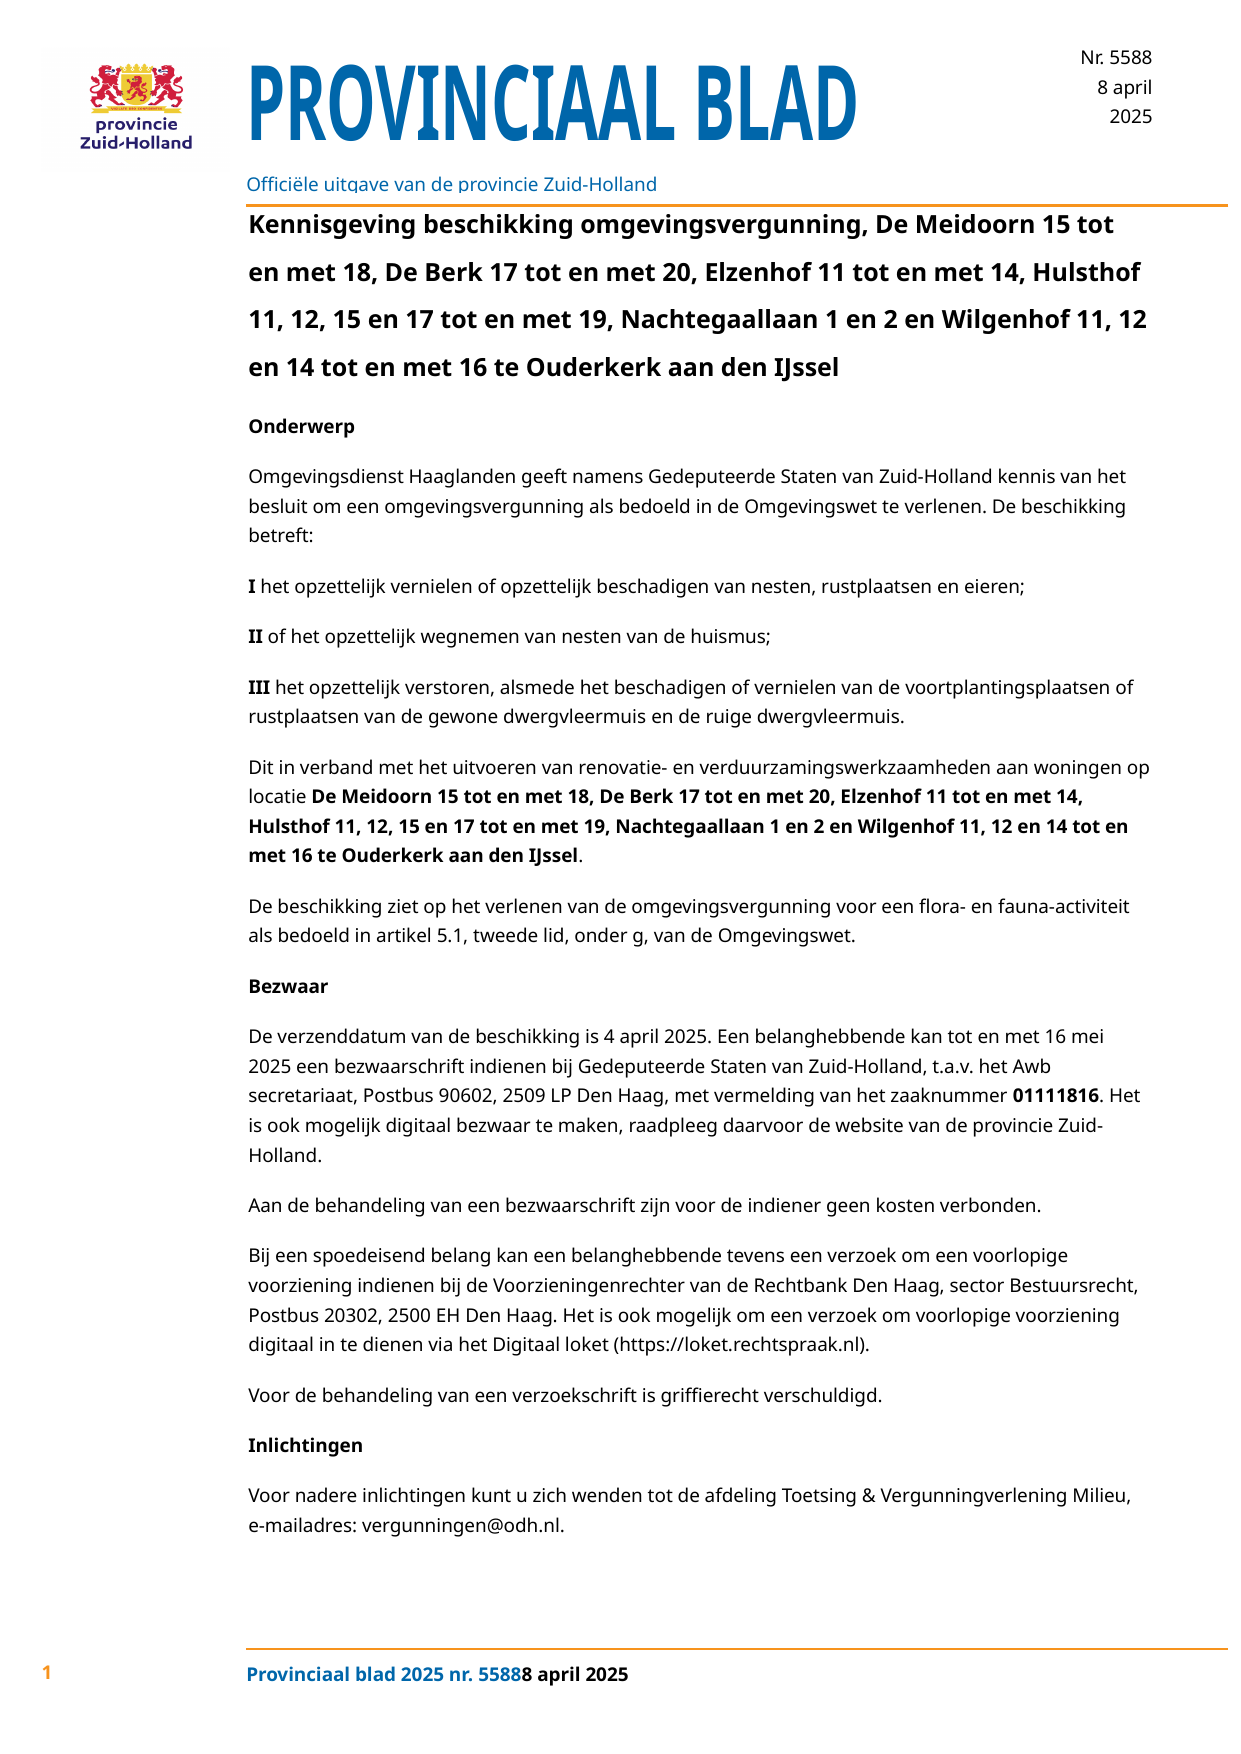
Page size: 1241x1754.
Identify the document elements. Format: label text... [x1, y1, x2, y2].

text Aan de behandeling van een bezwaarschrift zijn voor de indiener geen kosten verbonden. [248, 1192, 1152, 1218]
text Kennisgeving beschikking omgevingsvergunning, De Meidoorn 15 tot en met 18, De Berk 17 tot en met 20, Elzenhof 11 tot en met 14, Hulsthof 11, 12, 15 en 17 tot en met 19, Nachtegaallaan 1 en 2 en Wilgenhof 11, 12 en 14 tot en met 16 te Ouderkerk aan den IJssel [248, 207, 1152, 384]
text I het opzettelijk vernielen of opzettelijk beschadigen van nesten, rustplaatsen en eieren; [248, 573, 1152, 599]
text Voor de behandeling van een verzoekschrift is griffierecht verschuldigd. [248, 1382, 1152, 1408]
text De beschikking ziet op het verlenen van de omgevingsvergunning voor een flora- en fauna-activiteit als bedoeld in artikel 5.1, tweede lid, onder g, van de Omgevingswet. [248, 893, 1152, 948]
text Bij een spoedeisend belang kan een belanghebbende tevens een verzoek om een voorlopige voorziening indienen bij de Voorzieningenrechter van de Rechtbank Den Haag, sector Bestuursrecht, Postbus 20302, 2500 EH Den Haag. Het is ook mogelijk om een verzoek om voorlopige voorziening digitaal in te dienen via het Digitaal loket (https://loket.rechtspraak.nl). [248, 1243, 1152, 1357]
text Omgevingsdienst Haaglanden geeft namens Gedeputeerde Staten van Zuid-Holland kennis van het besluit om een omgevingsvergunning als bedoeld in de Omgevingswet te verlenen. De beschikking betreft: [248, 463, 1152, 548]
text II of het opzettelijk wegnemen van nesten van de huismus; [248, 623, 1152, 649]
text Inlichtingen [248, 1432, 1152, 1458]
text Voor nadere inlichtingen kunt u zich wenden tot de afdeling Toetsing & Vergunningverlening Milieu, e-mailadres: vergunningen@odh.nl. [248, 1483, 1152, 1538]
text III het opzettelijk verstoren, alsmede het beschadigen of vernielen van de voortplantingsplaatsen of rustplaatsen van de gewone dwergvleermuis en de ruige dwergvleermuis. [248, 674, 1152, 729]
picture [41, 47, 231, 172]
text De verzenddatum van de beschikking is 4 april 2025. Een belanghebbende kan tot en met 16 mei 2025 een bezwaarschrift indienen bij Gedeputeerde Staten van Zuid-Holland, t.a.v. het Awb secretariaat, Postbus 90602, 2509 LP Den Haag, met vermelding van het zaaknummer 01111816. Het is ook mogelijk digitaal bezwaar te maken, raadpleeg daarvoor de website van de provincie Zuid-Holland. [248, 1023, 1152, 1168]
text Onderwerp [248, 413, 1152, 439]
text Bezwaar [248, 973, 1152, 999]
text Dit in verband met het uitvoeren van renovatie- en verduurzamingswerkzaamheden aan woningen op locatie De Meidoorn 15 tot en met 18, De Berk 17 tot en met 20, Elzenhof 11 tot en met 14, Hulsthof 11, 12, 15 en 17 tot en met 19, Nachtegaallaan 1 en 2 en Wilgenhof 11, 12 en 14 tot en met 16 te Ouderkerk aan den IJssel. [248, 754, 1152, 868]
